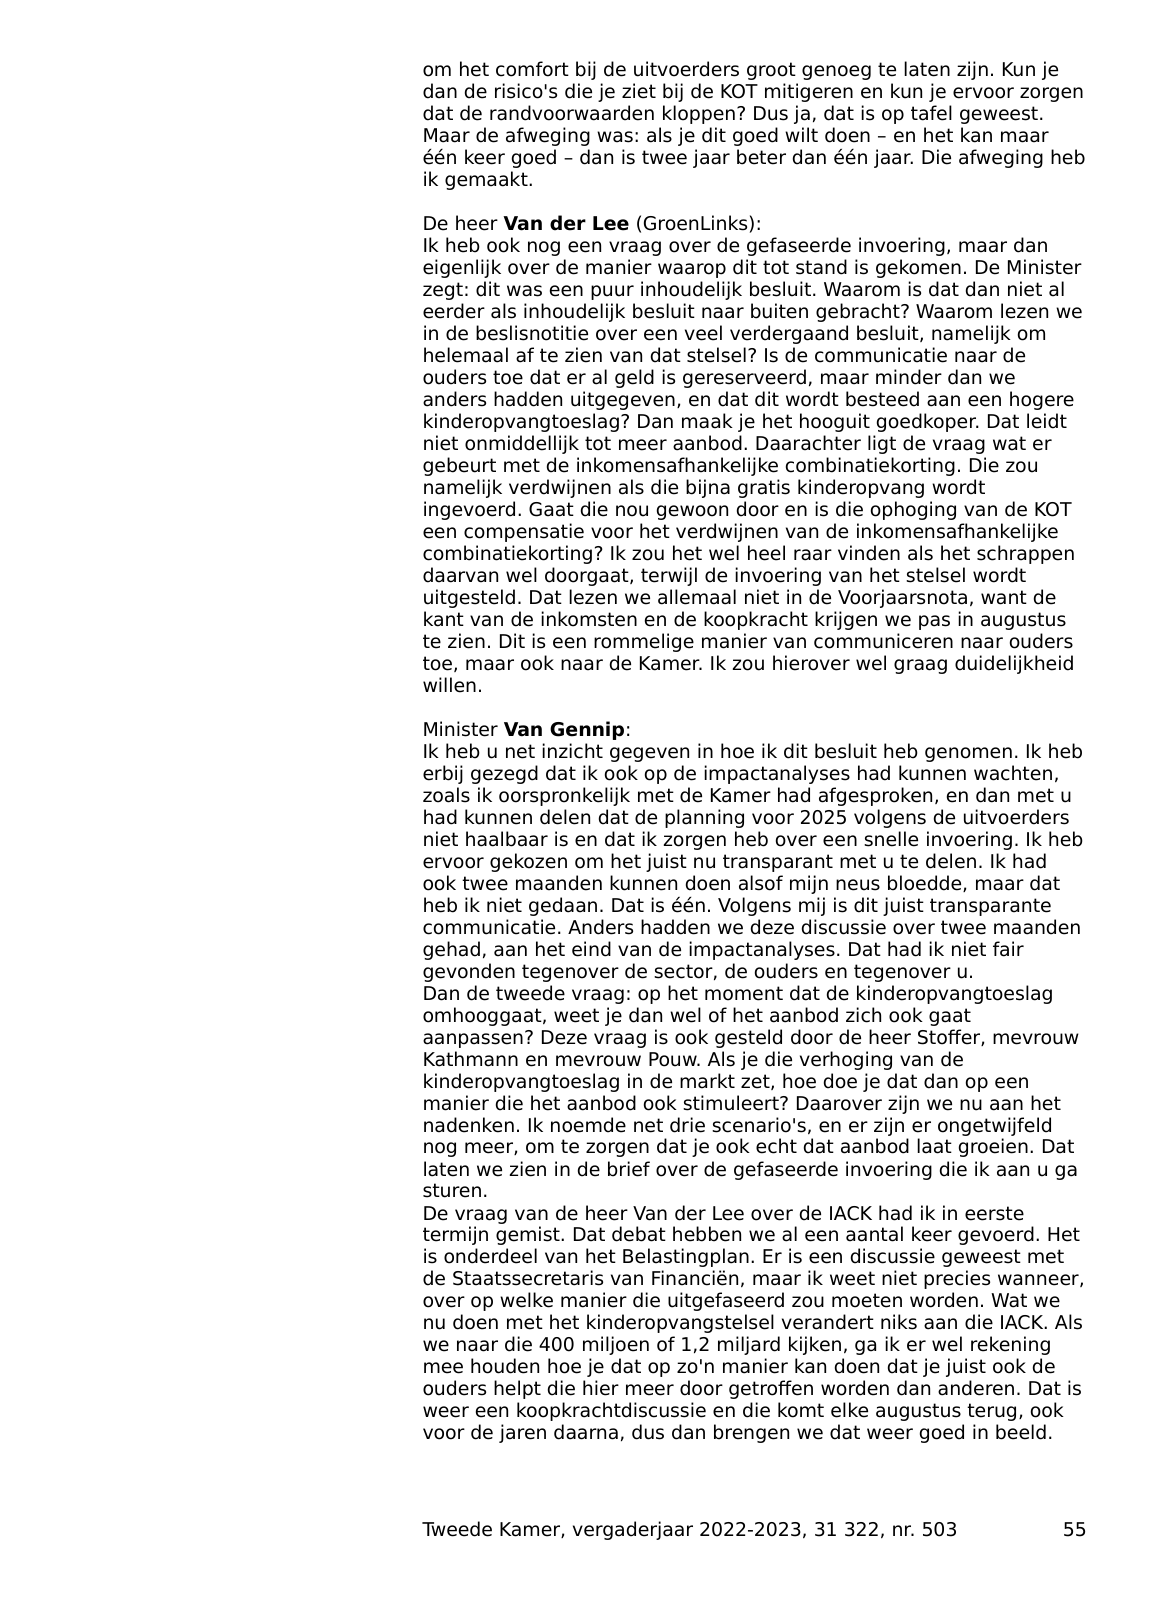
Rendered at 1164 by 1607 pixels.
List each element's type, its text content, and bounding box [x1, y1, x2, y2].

text De heer Van der Lee (GroenLinks): [422, 213, 1087, 235]
text De vraag van de heer Van der Lee over de IACK had ik in eerste termijn gemist. Dat debat hebben we al een aantal keer gevoerd. Het is onderdeel van het Belastingplan. Er is een discussie geweest met de Staatssecretaris van Financiën, maar ik weet niet precies wanneer, over op welke manier die uitgefaseerd zou moeten worden. Wat we nu doen met het kinderopvangstelsel verandert niks aan die IACK. Als we naar die 400 miljoen of 1,2 miljard kijken, ga ik er wel rekening mee houden hoe je dat op zo'n manier kan doen dat je juist ook de ouders helpt die hier meer door getroffen worden dan anderen. Dat is weer een koopkrachtdiscussie en die komt elke augustus terug, ook voor de jaren daarna, dus dan brengen we dat weer goed in beeld. [422, 1202, 1087, 1444]
text Ik heb ook nog een vraag over de gefaseerde invoering, maar dan eigenlijk over de manier waarop dit tot stand is gekomen. De Minister zegt: dit was een puur inhoudelijk besluit. Waarom is dat dan niet al eerder als inhoudelijk besluit naar buiten gebracht? Waarom lezen we in de beslisnotitie over een veel verdergaand besluit, namelijk om helemaal af te zien van dat stelsel? Is de communicatie naar de ouders toe dat er al geld is gereserveerd, maar minder dan we anders hadden uitgegeven, en dat dit wordt besteed aan een hogere kinderopvangtoeslag? Dan maak je het hooguit goedkoper. Dat leidt niet onmiddellijk tot meer aanbod. Daarachter ligt de vraag wat er gebeurt met de inkomensafhankelijke combinatiekorting. Die zou namelijk verdwijnen als die bijna gratis kinderopvang wordt ingevoerd. Gaat die nou gewoon door en is die ophoging van de KOT een compensatie voor het verdwijnen van de inkomensafhankelijke combinatiekorting? Ik zou het wel heel raar vinden als het schrappen daarvan wel doorgaat, terwijl de invoering van het stelsel wordt uitgesteld. Dat lezen we allemaal niet in de Voorjaarsnota, want de kant van de inkomsten en de koopkracht krijgen we pas in augustus te zien. Dit is een rommelige manier van communiceren naar ouders toe, maar ook naar de Kamer. Ik zou hierover wel graag duidelijkheid willen. [422, 235, 1087, 697]
text Dan de tweede vraag: op het moment dat de kinderopvangtoeslag omhooggaat, weet je dan wel of het aanbod zich ook gaat aanpassen? Deze vraag is ook gesteld door de heer Stoffer, mevrouw Kathmann en mevrouw Pouw. Als je die verhoging van de kinderopvangtoeslag in de markt zet, hoe doe je dat dan op een manier die het aanbod ook stimuleert? Daarover zijn we nu aan het nadenken. Ik noemde net drie scenario's, en er zijn er ongetwijfeld nog meer, om te zorgen dat je ook echt dat aanbod laat groeien. Dat laten we zien in de brief over de gefaseerde invoering die ik aan u ga sturen. [422, 983, 1087, 1202]
text om het comfort bij de uitvoerders groot genoeg te laten zijn. Kun je dan de risico's die je ziet bij de KOT mitigeren en kun je ervoor zorgen dat de randvoorwaarden kloppen? Dus ja, dat is op tafel geweest. Maar de afweging was: als je dit goed wilt doen – en het kan maar één keer goed – dan is twee jaar beter dan één jaar. Die afweging heb ik gemaakt. [422, 59, 1087, 191]
text Minister Van Gennip: [422, 719, 1087, 741]
text Ik heb u net inzicht gegeven in hoe ik dit besluit heb genomen. Ik heb erbij gezegd dat ik ook op de impactanalyses had kunnen wachten, zoals ik oorspronkelijk met de Kamer had afgesproken, en dan met u had kunnen delen dat de planning voor 2025 volgens de uitvoerders niet haalbaar is en dat ik zorgen heb over een snelle invoering. Ik heb ervoor gekozen om het juist nu transparant met u te delen. Ik had ook twee maanden kunnen doen alsof mijn neus bloedde, maar dat heb ik niet gedaan. Dat is één. Volgens mij is dit juist transparante communicatie. Anders hadden we deze discussie over twee maanden gehad, aan het eind van de impactanalyses. Dat had ik niet fair gevonden tegenover de sector, de ouders en tegenover u. [422, 741, 1087, 983]
